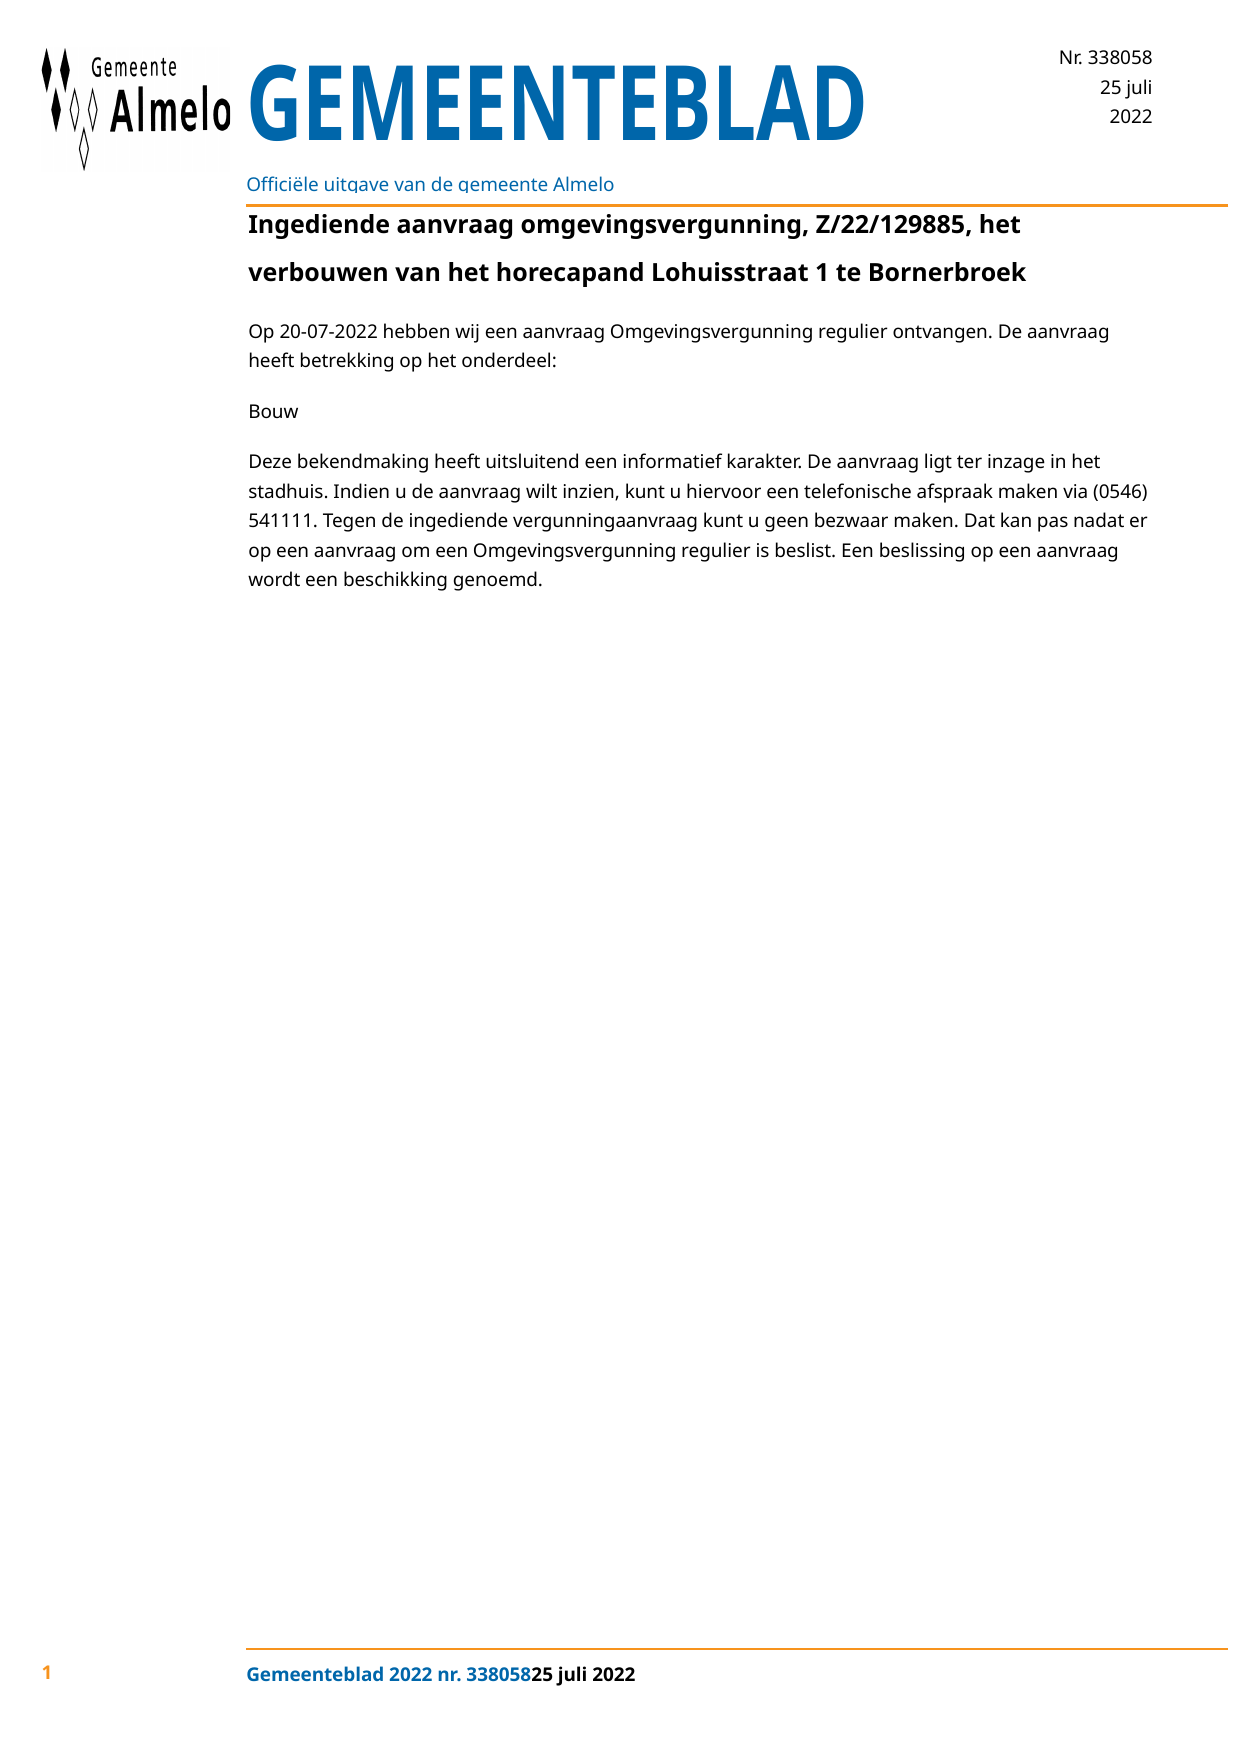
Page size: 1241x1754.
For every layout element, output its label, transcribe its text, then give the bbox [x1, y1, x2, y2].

text Bouw [248, 398, 1152, 424]
picture [41, 47, 231, 172]
text Deze bekendmaking heeft uitsluitend een informatief karakter. De aanvraag ligt ter inzage in het stadhuis. Indien u de aanvraag wilt inzien, kunt u hiervoor een telefonische afspraak maken via (0546) 541111. Tegen de ingediende vergunningaanvraag kunt u geen bezwaar maken. Dat kan pas nadat er op een aanvraag om een Omgevingsvergunning regulier is beslist. Een beslissing op een aanvraag wordt een beschikking genoemd. [248, 448, 1152, 592]
text Ingediende aanvraag omgevingsvergunning, Z/22/129885, het verbouwen van het horecapand Lohuisstraat 1 te Bornerbroek [248, 207, 1152, 288]
text Op 20-07-2022 hebben wij een aanvraag Omgevingsvergunning regulier ontvangen. De aanvraag heeft betrekking op het onderdeel: [248, 318, 1152, 373]
